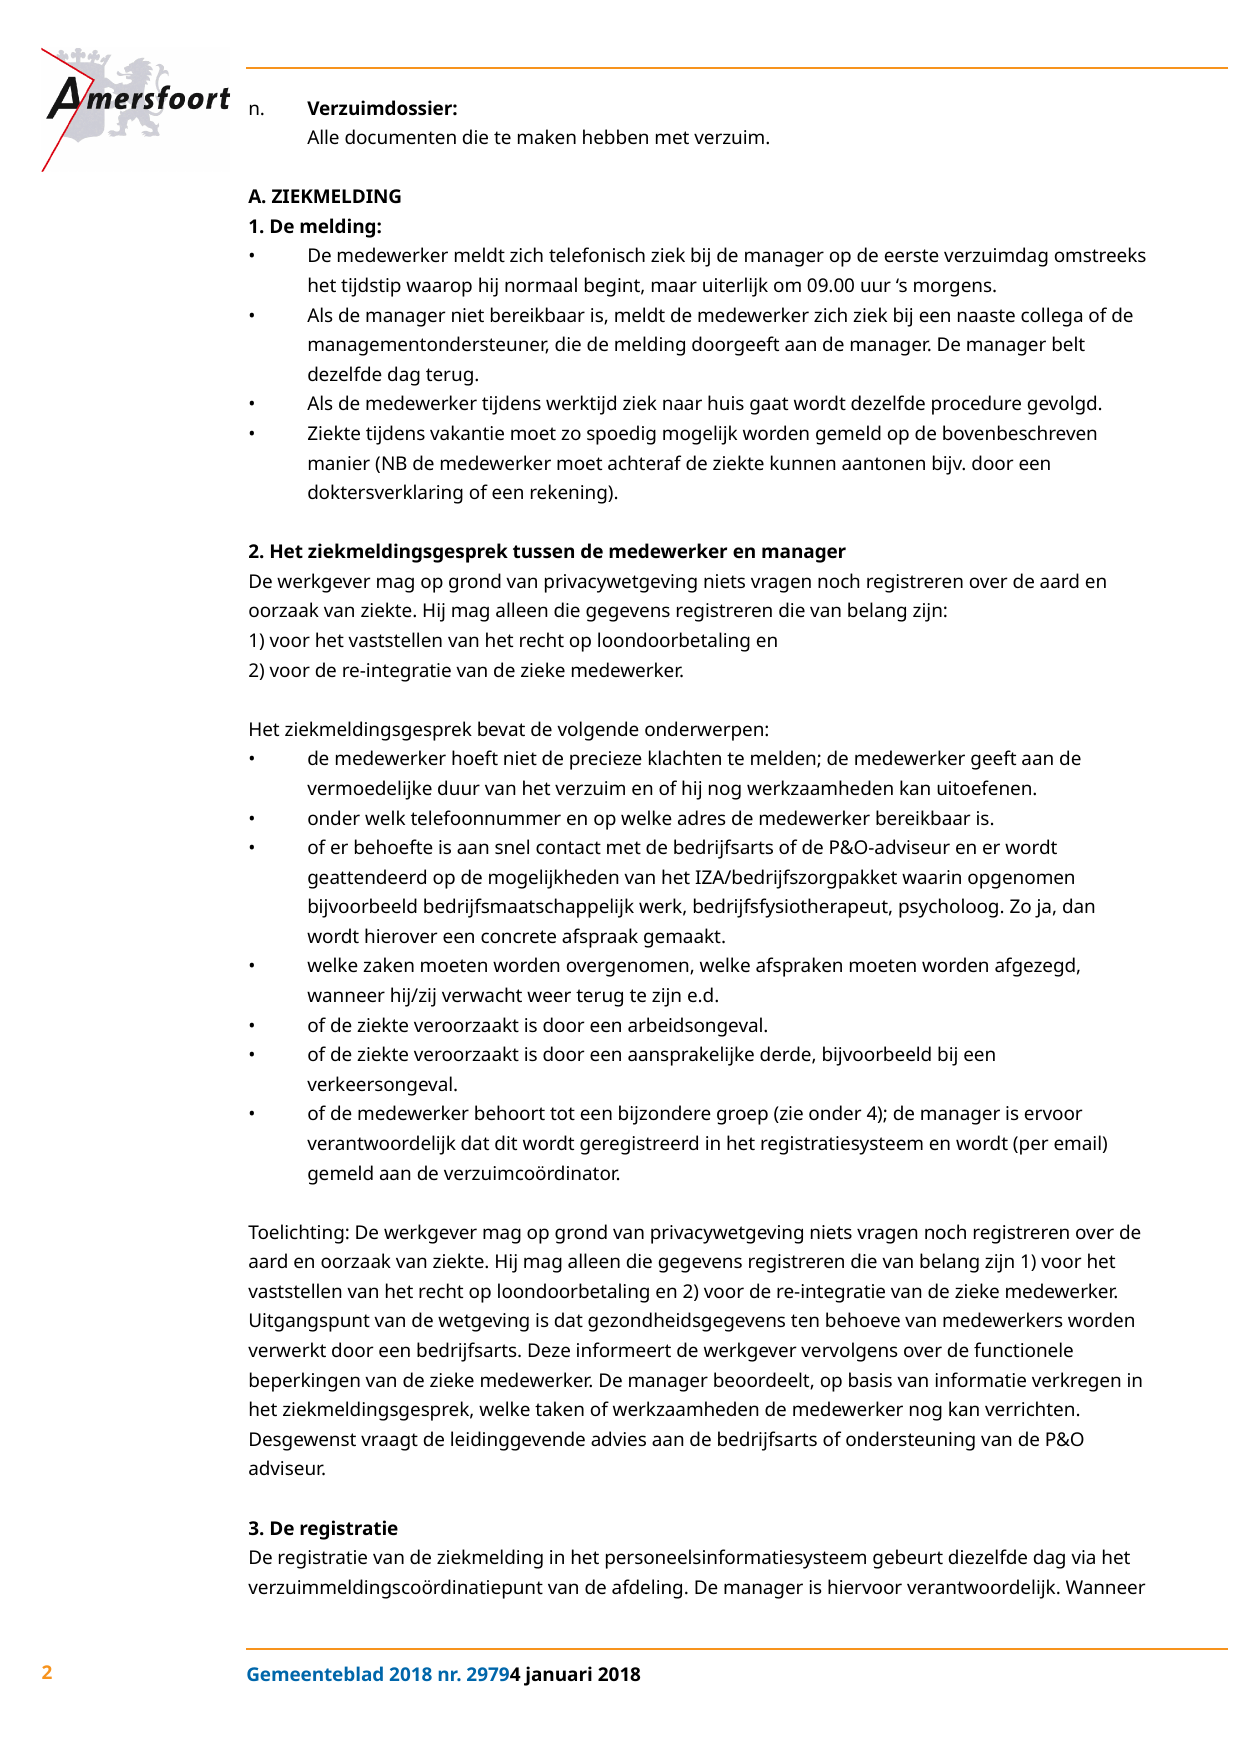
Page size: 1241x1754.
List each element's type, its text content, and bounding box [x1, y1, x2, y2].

list of de medewerker behoort tot een bijzondere groep (zie onder 4); de manager is ervoor verantwoordelijk dat dit wordt geregistreerd in het registratiesysteem en wordt (per email) gemeld aan de verzuimcoördinator. [248, 1101, 1152, 1186]
text Toelichting: De werkgever mag op grond van privacywetgeving niets vragen noch registreren over de aard en oorzaak van ziekte. Hij mag alleen die gegevens registreren die van belang zijn 1) voor het vaststellen van het recht op loondoorbetaling en 2) voor de re-integratie van de zieke medewerker. Uitgangspunt van de wetgeving is dat gezondheidsgegevens ten behoeve van medewerkers worden verwerkt door een bedrijfsarts. Deze informeert de werkgever vervolgens over de functionele beperkingen van de zieke medewerker. De manager beoordeelt, op basis van informatie verkregen in het ziekmeldingsgesprek, welke taken of werkzaamheden de medewerker nog kan verrichten. Desgewenst vraagt de leidinggevende advies aan de bedrijfsarts of ondersteuning van de P&O adviseur. [248, 1219, 1152, 1481]
list welke zaken moeten worden overgenomen, welke afspraken moeten worden afgezegd, wanneer hij/zij verwacht weer terug te zijn e.d. [248, 953, 1152, 1008]
list Ziekte tijdens vakantie moet zo spoedig mogelijk worden gemeld op de bovenbeschreven manier (NB de medewerker moet achteraf de ziekte kunnen aantonen bijv. door een doktersverklaring of een rekening). [248, 420, 1152, 505]
text A. ZIEKMELDING [248, 183, 1152, 209]
picture [41, 47, 231, 172]
list Verzuimdossier: [248, 95, 1152, 121]
list of de ziekte veroorzaakt is door een arbeidsongeval. [248, 1012, 1152, 1038]
text 2) voor de re-integratie van de zieke medewerker. [248, 657, 1152, 683]
text 1. De melding: [248, 213, 1152, 239]
list Als de medewerker tijdens werktijd ziek naar huis gaat wordt dezelfde procedure gevolgd. [248, 391, 1152, 416]
text 1) voor het vaststellen van het recht op loondoorbetaling en [248, 627, 1152, 653]
text De registratie van de ziekmelding in het personeelsinformatiesysteem gebeurt diezelfde dag via het verzuimmeldingscoördinatiepunt van de afdeling. De manager is hiervoor verantwoordelijk. Wanneer [248, 1544, 1152, 1600]
list Alle documenten die te maken hebben met verzuim. [248, 124, 1152, 150]
list de medewerker hoeft niet de precieze klachten te melden; de medewerker geeft aan de vermoedelijke duur van het verzuim en of hij nog werkzaamheden kan uitoefenen. [248, 746, 1152, 801]
list Als de manager niet bereikbaar is, meldt de medewerker zich ziek bij een naaste collega of de managementondersteuner, die de melding doorgeeft aan de manager. De manager belt dezelfde dag terug. [248, 302, 1152, 387]
list of de ziekte veroorzaakt is door een aansprakelijke derde, bijvoorbeeld bij een verkeersongeval. [248, 1041, 1152, 1097]
list of er behoefte is aan snel contact met de bedrijfsarts of de P&O-adviseur en er wordt geattendeerd op de mogelijkheden van het IZA/bedrijfszorgpakket waarin opgenomen bijvoorbeeld bedrijfsmaatschappelijk werk, bedrijfsfysiotherapeut, psycholoog. Zo ja, dan wordt hierover een concrete afspraak gemaakt. [248, 834, 1152, 949]
text 3. De registratie [248, 1515, 1152, 1541]
text De werkgever mag op grond van privacywetgeving niets vragen noch registreren over de aard en oorzaak van ziekte. Hij mag alleen die gegevens registreren die van belang zijn: [248, 568, 1152, 623]
list onder welk telefoonnummer en op welke adres de medewerker bereikbaar is. [248, 805, 1152, 831]
text 2. Het ziekmeldingsgesprek tussen de medewerker en manager [248, 538, 1152, 564]
list De medewerker meldt zich telefonisch ziek bij de manager op de eerste verzuimdag omstreeks het tijdstip waarop hij normaal begint, maar uiterlijk om 09.00 uur ‘s morgens. [248, 243, 1152, 298]
text Het ziekmeldingsgesprek bevat de volgende onderwerpen: [248, 716, 1152, 742]
